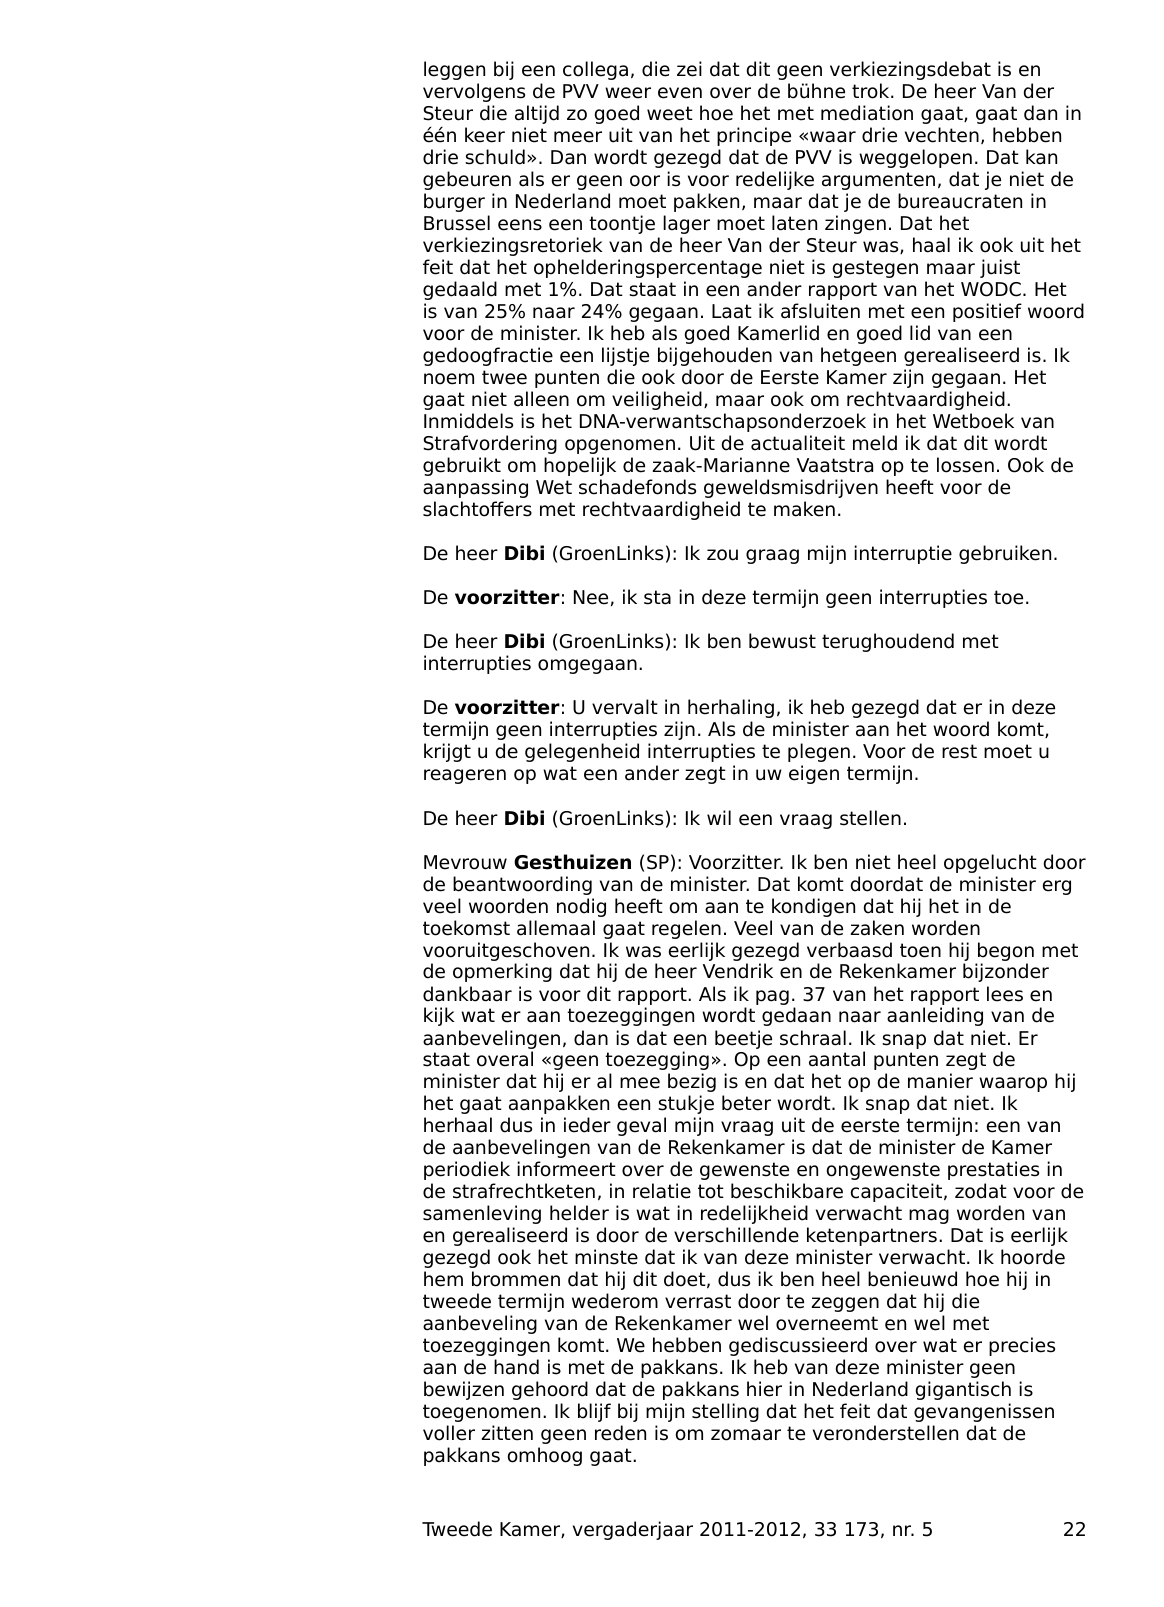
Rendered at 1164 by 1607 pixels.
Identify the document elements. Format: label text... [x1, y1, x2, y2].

text De heer Dibi (GroenLinks): Ik zou graag mijn interruptie gebruiken. [422, 543, 1087, 565]
text De heer Dibi (GroenLinks): Ik wil een vraag stellen. [422, 807, 1087, 829]
text De voorzitter: Nee, ik sta in deze termijn geen interrupties toe. [422, 587, 1087, 609]
text De voorzitter: U vervalt in herhaling, ik heb gezegd dat er in deze termijn geen interrupties zijn. Als de minister aan het woord komt, krijgt u de gelegenheid interrupties te plegen. Voor de rest moet u reageren op wat een ander zegt in uw eigen termijn. [422, 697, 1087, 785]
text Mevrouw Gesthuizen (SP): Voorzitter. Ik ben niet heel opgelucht door de beantwoording van de minister. Dat komt doordat de minister erg veel woorden nodig heeft om aan te kondigen dat hij het in de toekomst allemaal gaat regelen. Veel van de zaken worden vooruitgeschoven. Ik was eerlijk gezegd verbaasd toen hij begon met de opmerking dat hij de heer Vendrik en de Rekenkamer bijzonder dankbaar is voor dit rapport. Als ik pag. 37 van het rapport lees en kijk wat er aan toezeggingen wordt gedaan naar aanleiding van de aanbevelingen, dan is dat een beetje schraal. Ik snap dat niet. Er staat overal «geen toezegging». Op een aantal punten zegt de minister dat hij er al mee bezig is en dat het op de manier waarop hij het gaat aanpakken een stukje beter wordt. Ik snap dat niet. Ik herhaal dus in ieder geval mijn vraag uit de eerste termijn: een van de aanbevelingen van de Rekenkamer is dat de minister de Kamer periodiek informeert over de gewenste en ongewenste prestaties in de strafrechtketen, in relatie tot beschikbare capaciteit, zodat voor de samenleving helder is wat in redelijkheid verwacht mag worden van en gerealiseerd is door de verschillende ketenpartners. Dat is eerlijk gezegd ook het minste dat ik van deze minister verwacht. Ik hoorde hem brommen dat hij dit doet, dus ik ben heel benieuwd hoe hij in tweede termijn wederom verrast door te zeggen dat hij die aanbeveling van de Rekenkamer wel overneemt en wel met toezeggingen komt. We hebben gediscussieerd over wat er precies aan de hand is met de pakkans. Ik heb van deze minister geen bewijzen gehoord dat de pakkans hier in Nederland gigantisch is toegenomen. Ik blijf bij mijn stelling dat het feit dat gevangenissen voller zitten geen reden is om zomaar te veronderstellen dat de pakkans omhoog gaat. [422, 852, 1087, 1467]
text leggen bij een collega, die zei dat dit geen verkiezingsdebat is en vervolgens de PVV weer even over de bühne trok. De heer Van der Steur die altijd zo goed weet hoe het met mediation gaat, gaat dan in één keer niet meer uit van het principe «waar drie vechten, hebben drie schuld». Dan wordt gezegd dat de PVV is weggelopen. Dat kan gebeuren als er geen oor is voor redelijke argumenten, dat je niet de burger in Nederland moet pakken, maar dat je de bureaucraten in Brussel eens een toontje lager moet laten zingen. Dat het verkiezingsretoriek van de heer Van der Steur was, haal ik ook uit het feit dat het ophelderingspercentage niet is gestegen maar juist gedaald met 1%. Dat staat in een ander rapport van het WODC. Het is van 25% naar 24% gegaan. Laat ik afsluiten met een positief woord voor de minister. Ik heb als goed Kamerlid en goed lid van een gedoogfractie een lijstje bijgehouden van hetgeen gerealiseerd is. Ik noem twee punten die ook door de Eerste Kamer zijn gegaan. Het gaat niet alleen om veiligheid, maar ook om rechtvaardigheid. Inmiddels is het DNA-verwantschapsonderzoek in het Wetboek van Strafvordering opgenomen. Uit de actualiteit meld ik dat dit wordt gebruikt om hopelijk de zaak-Marianne Vaatstra op te lossen. Ook de aanpassing Wet schadefonds geweldsmisdrijven heeft voor de slachtoffers met rechtvaardigheid te maken. [422, 59, 1087, 521]
text De heer Dibi (GroenLinks): Ik ben bewust terughoudend met interrupties omgegaan. [422, 631, 1087, 675]
